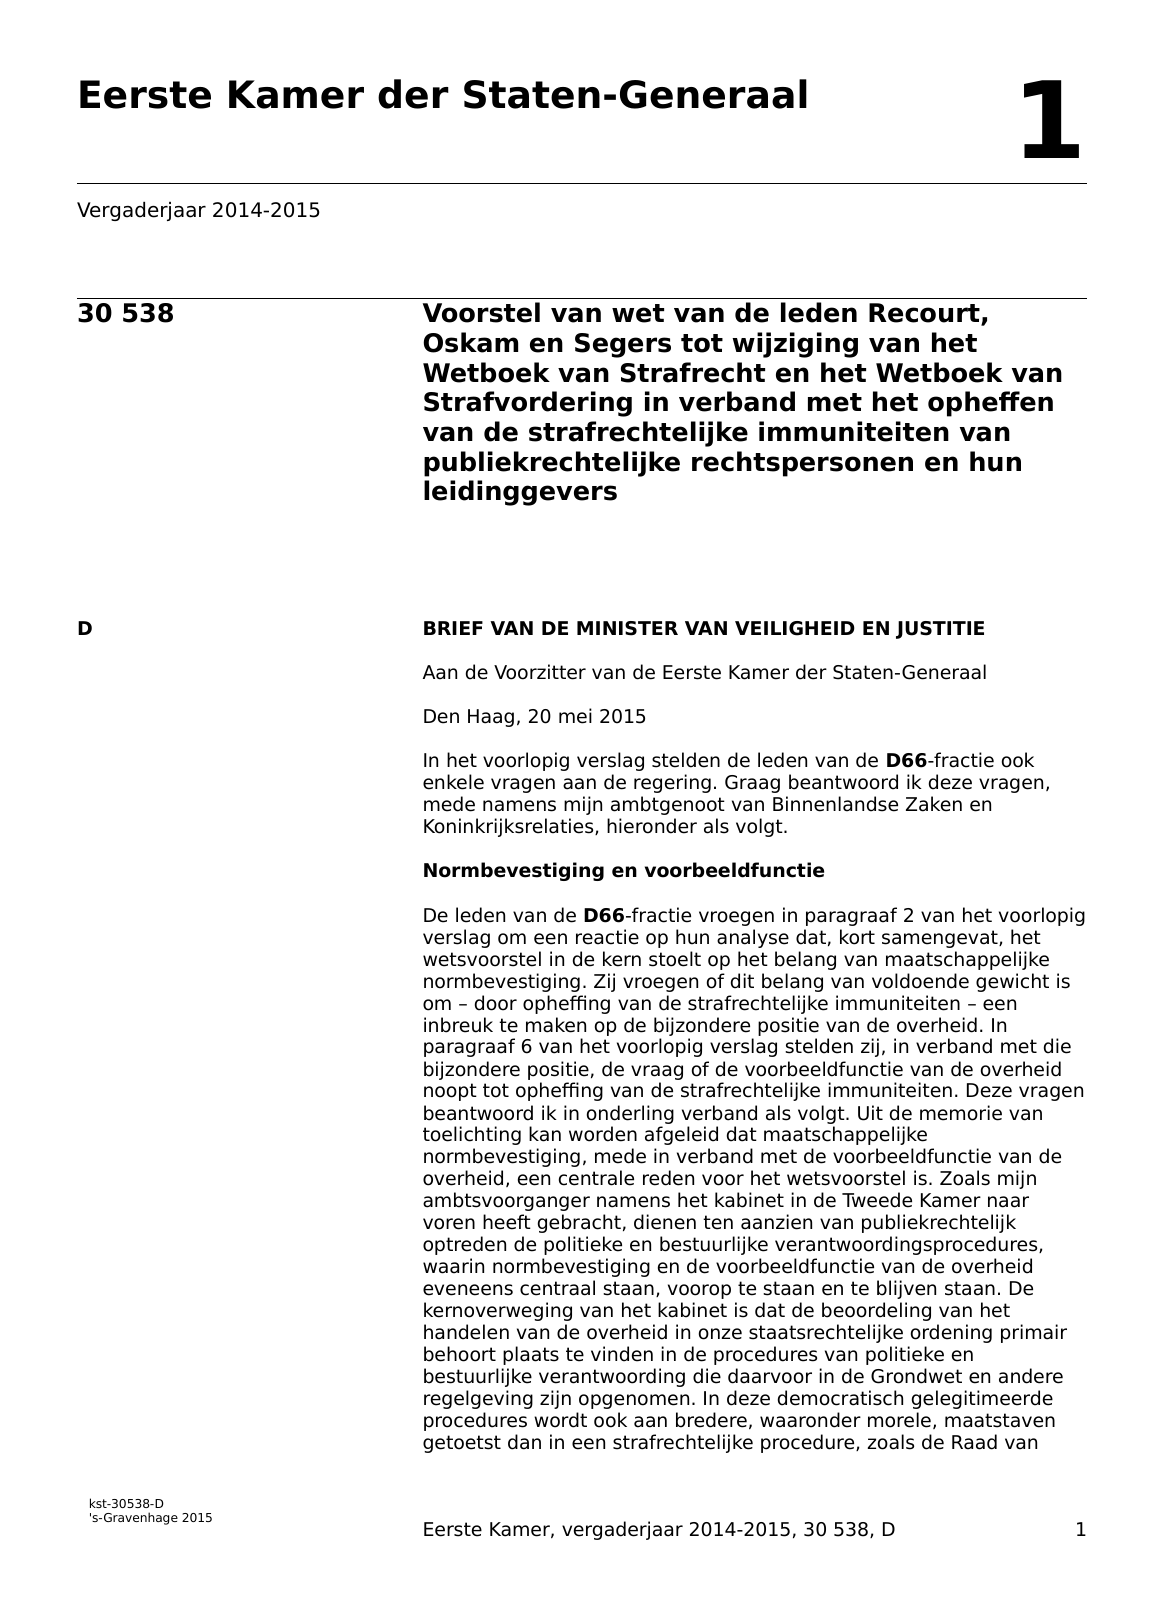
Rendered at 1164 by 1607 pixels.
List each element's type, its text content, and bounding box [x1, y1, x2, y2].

text 's-Gravenhage 2015 [88, 1511, 323, 1525]
text In het voorlopig verslag stelden de leden van de D66-fractie ook enkele vragen aan de regering. Graag beantwoord ik deze vragen, mede namens mijn ambtgenoot van Binnenlandse Zaken en Koninkrijksrelaties, hieronder als volgt. [422, 750, 1087, 838]
table_header 1 [886, 59, 1087, 183]
text kst-30538-D [88, 1497, 323, 1511]
text De leden van de D66-fractie vroegen in paragraaf 2 van het voorlopig verslag om een reactie op hun analyse dat, kort samengevat, het wetsvoorstel in de kern stoelt op het belang van maatschappelijke normbevestiging. Zij vroegen of dit belang van voldoende gewicht is om – door opheffing van de strafrechtelijke immuniteiten – een inbreuk te maken op de bijzondere positie van de overheid. In paragraaf 6 van het voorlopig verslag stelden zij, in verband met die bijzondere positie, de vraag of de voorbeeldfunctie van de overheid noopt tot opheffing van de strafrechtelijke immuniteiten. Deze vragen beantwoord ik in onderling verband als volgt. Uit de memorie van toelichting kan worden afgeleid dat maatschappelijke normbevestiging, mede in verband met de voorbeeldfunctie van de overheid, een centrale reden voor het wetsvoorstel is. Zoals mijn ambtsvoorganger namens het kabinet in de Tweede Kamer naar voren heeft gebracht, dienen ten aanzien van publiekrechtelijk optreden de politieke en bestuurlijke verantwoordingsprocedures, waarin normbevestiging en de voorbeeldfunctie van de overheid eveneens centraal staan, voorop te staan en te blijven staan. De kernoverweging van het kabinet is dat de beoordeling van het handelen van de overheid in onze staatsrechtelijke ordening primair behoort plaats te vinden in de procedures van politieke en bestuurlijke verantwoording die daarvoor in de Grondwet en andere regelgeving zijn opgenomen. In deze democratisch gelegitimeerde procedures wordt ook aan bredere, waaronder morele, maatstaven getoetst dan in een strafrechtelijke procedure, zoals de Raad van [422, 904, 1087, 1454]
table_cell Vergaderjaar 2014-2015 [77, 184, 1087, 298]
subtitle D BRIEF VAN DE MINISTER VAN VEILIGHEID EN JUSTITIE [77, 618, 1087, 640]
subtitle 30 538 Voorstel van wet van de leden Recourt, Oskam en Segers tot wijziging van het Wetboek van Strafrecht en het Wetboek van Strafvordering in verband met het opheffen van de strafrechtelijke immuniteiten van publiekrechtelijke rechtspersonen en hun leidinggevers [77, 299, 1087, 507]
table_header Eerste Kamer der Staten-Generaal [77, 59, 886, 183]
text Den Haag, 20 mei 2015 [422, 706, 1087, 728]
text Aan de Voorzitter van de Eerste Kamer der Staten-Generaal [422, 662, 1087, 684]
subtitle Normbevestiging en voorbeeldfunctie [422, 860, 1087, 882]
